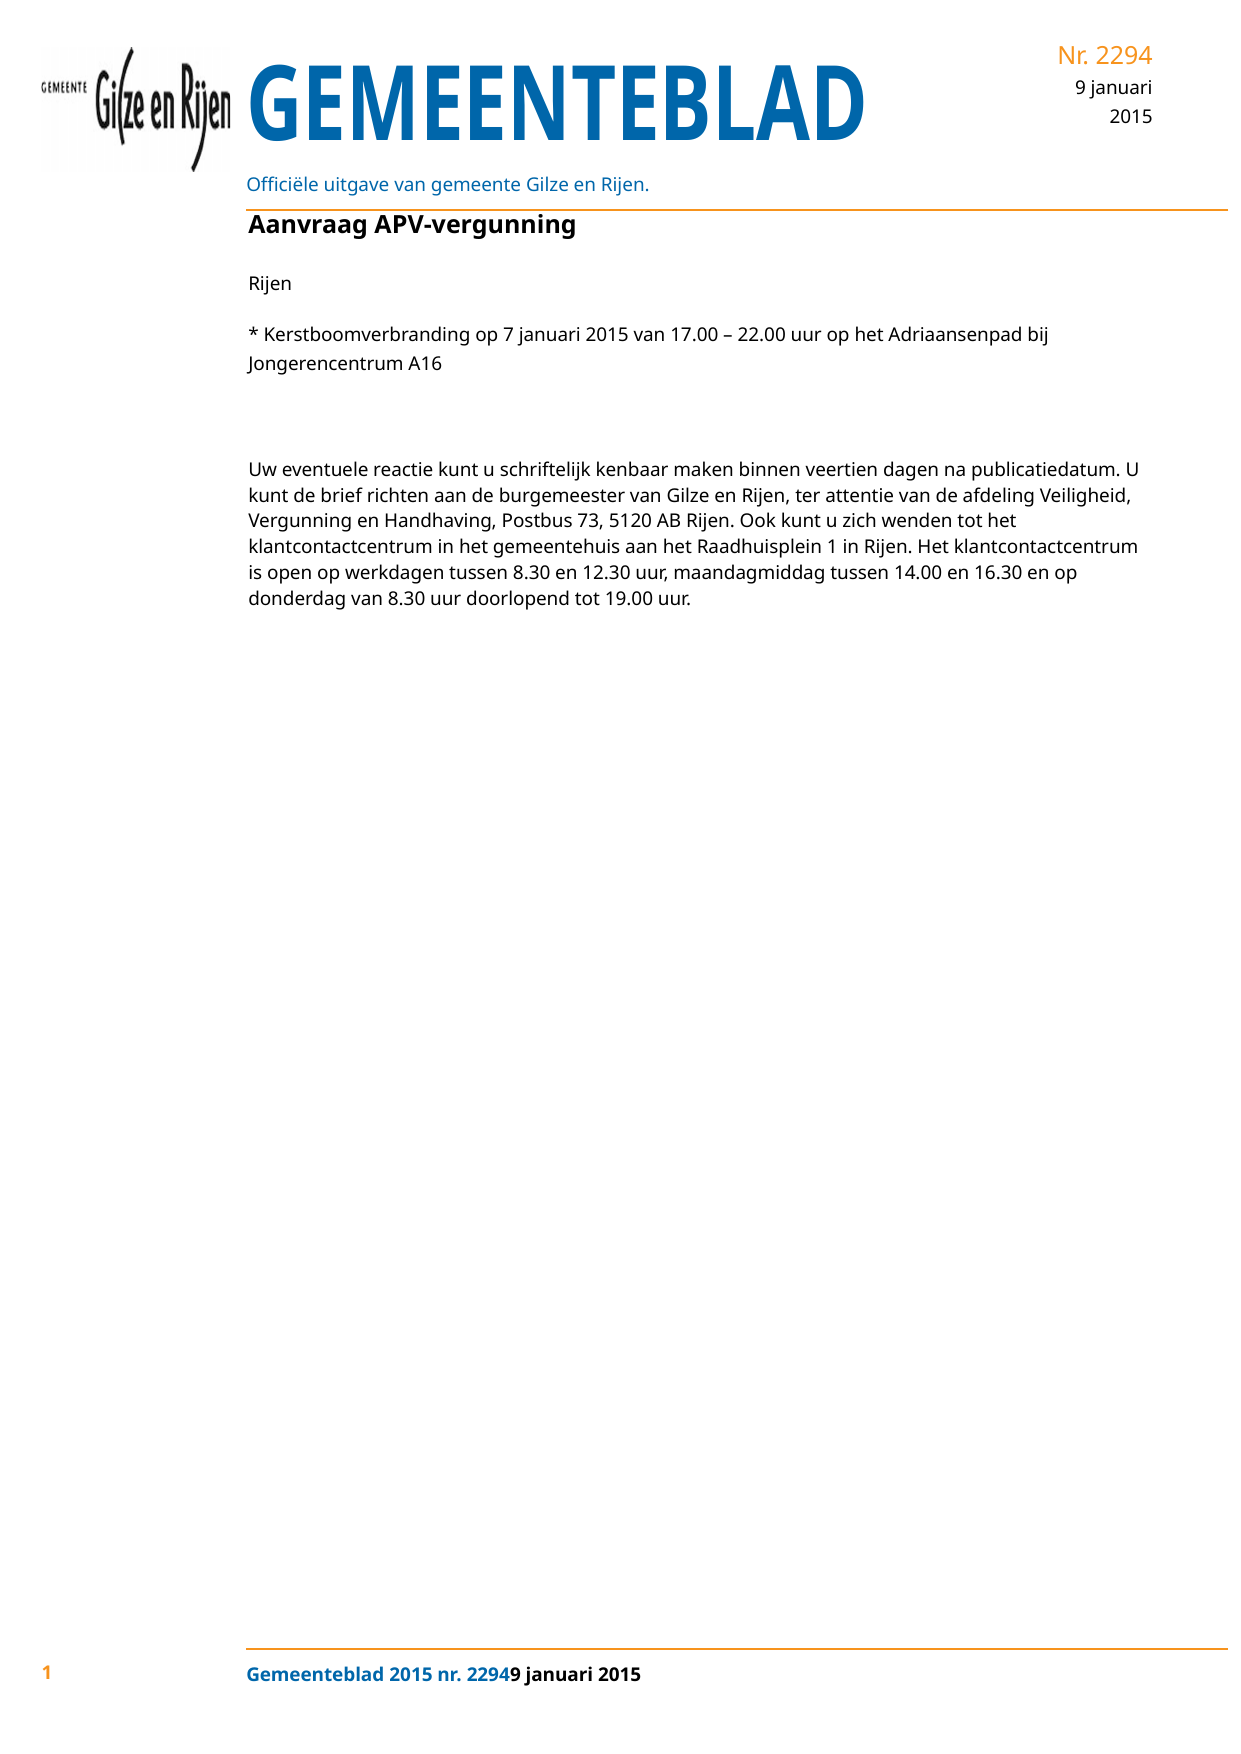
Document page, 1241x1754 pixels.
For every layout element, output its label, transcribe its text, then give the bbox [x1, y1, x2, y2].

text Aanvraag APV-vergunning [248, 211, 1152, 241]
text Uw eventuele reactie kunt u schriftelijk kenbaar maken binnen veertien dagen na publicatiedatum. U kunt de brief richten aan de burgemeester van Gilze en Rijen, ter attentie van de afdeling Veiligheid, Vergunning en Handhaving, Postbus 73, 5120 AB Rijen. Ook kunt u zich wenden tot het klantcontactcentrum in het gemeentehuis aan het Raadhuisplein 1 in Rijen. Het klantcontactcentrum is open op werkdagen tussen 8.30 en 12.30 uur, maandagmiddag tussen 14.00 en 16.30 en op donderdag van 8.30 uur doorlopend tot 19.00 uur. [248, 456, 1152, 610]
text * Kerstboomverbranding op 7 januari 2015 van 17.00 – 22.00 uur op het Adriaansenpad bij Jongerencentrum A16 [248, 321, 1152, 376]
picture [41, 47, 231, 172]
text Rijen [248, 270, 1152, 296]
